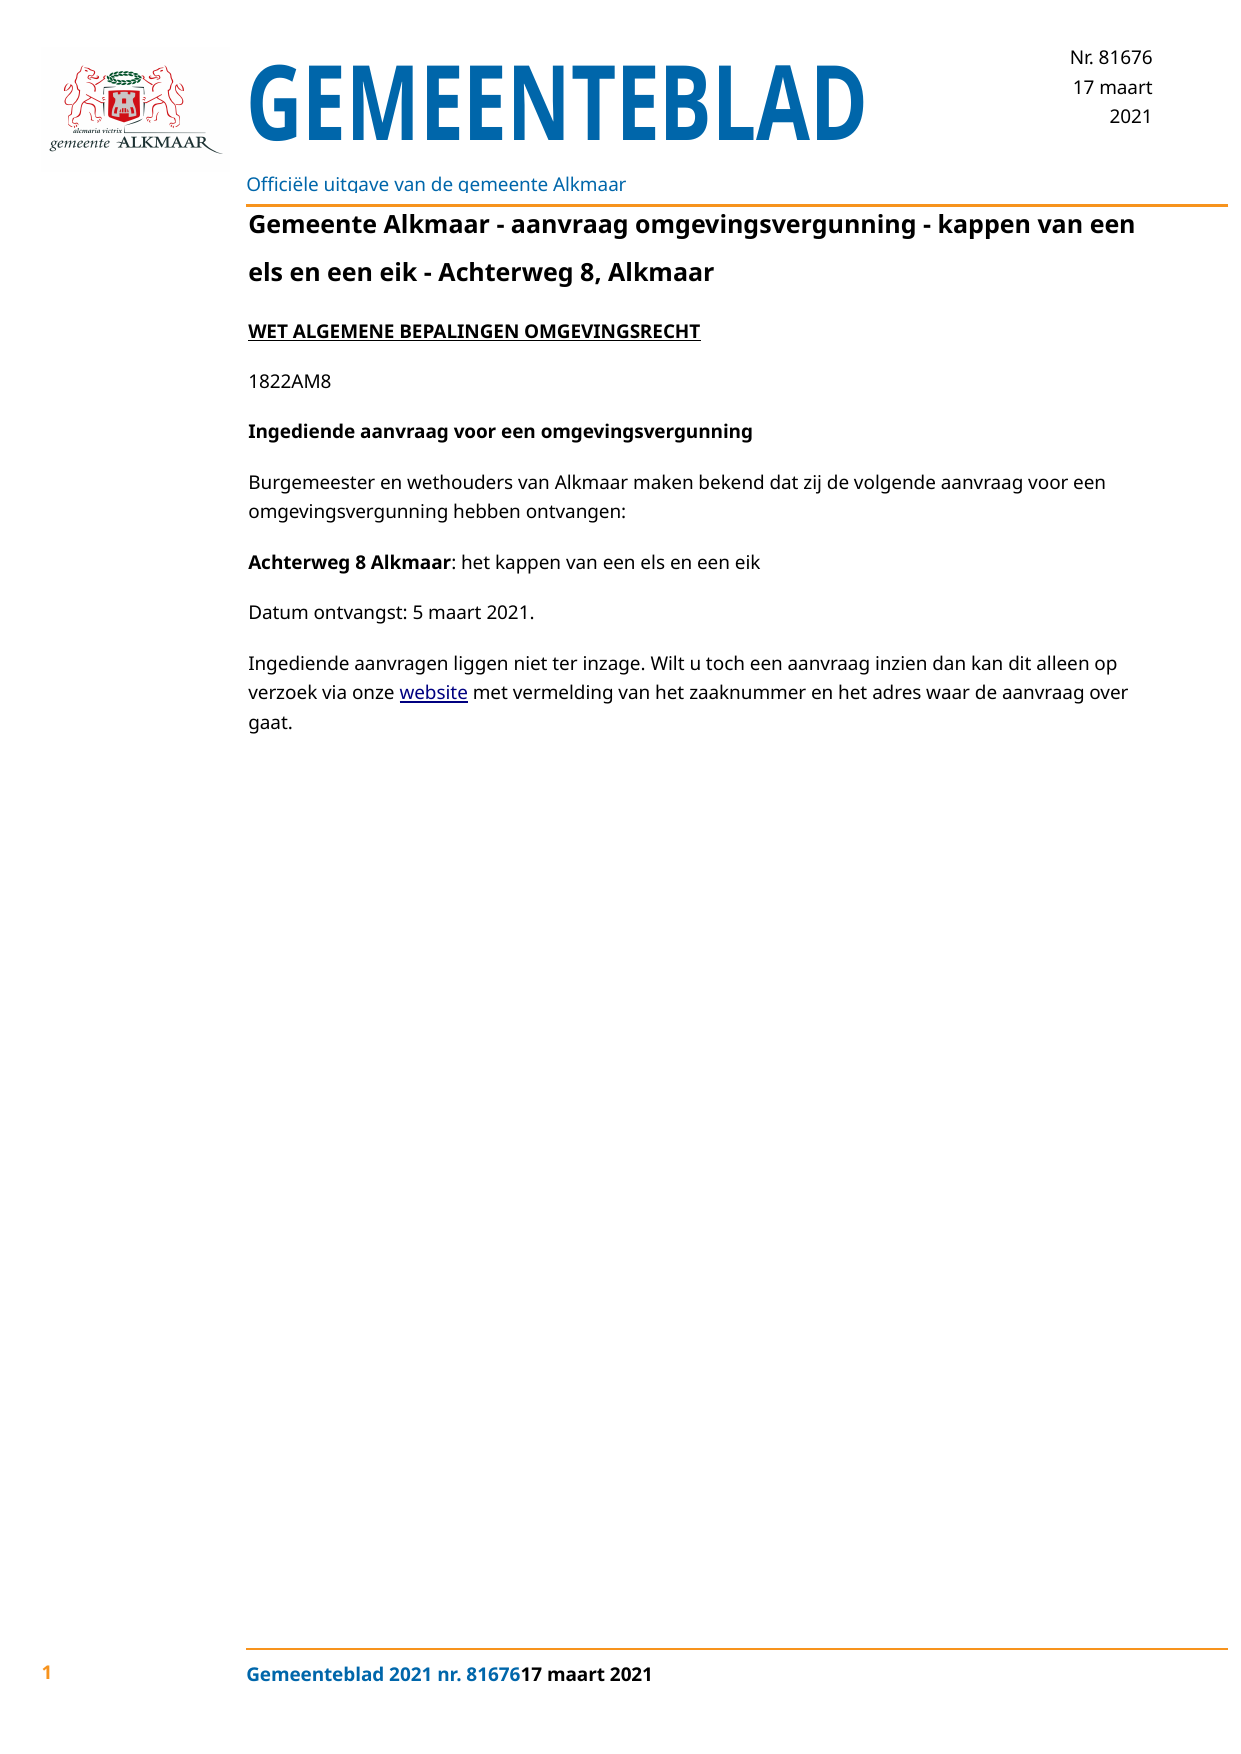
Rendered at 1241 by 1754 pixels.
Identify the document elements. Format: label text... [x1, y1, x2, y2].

text Ingediende aanvraag voor een omgevingsvergunning [248, 419, 1152, 444]
text 1822AM8 [248, 368, 1152, 394]
text Burgemeester en wethouders van Alkmaar maken bekend dat zij de volgende aanvraag voor een omgevingsvergunning hebben ontvangen: [248, 469, 1152, 524]
text Ingediende aanvragen liggen niet ter inzage. Wilt u toch een aanvraag inzien dan kan dit alleen op verzoek via onze website met vermelding van het zaaknummer en het adres waar de aanvraag over gaat. [248, 650, 1152, 735]
text WET ALGEMENE BEPALINGEN OMGEVINGSRECHT [248, 318, 1152, 344]
text Datum ontvangst: 5 maart 2021. [248, 599, 1152, 625]
text Achterweg 8 Alkmaar: het kappen van een els en een eik [248, 549, 1152, 575]
picture [41, 47, 231, 172]
text Gemeente Alkmaar - aanvraag omgevingsvergunning - kappen van een els en een eik - Achterweg 8, Alkmaar [248, 207, 1152, 288]
